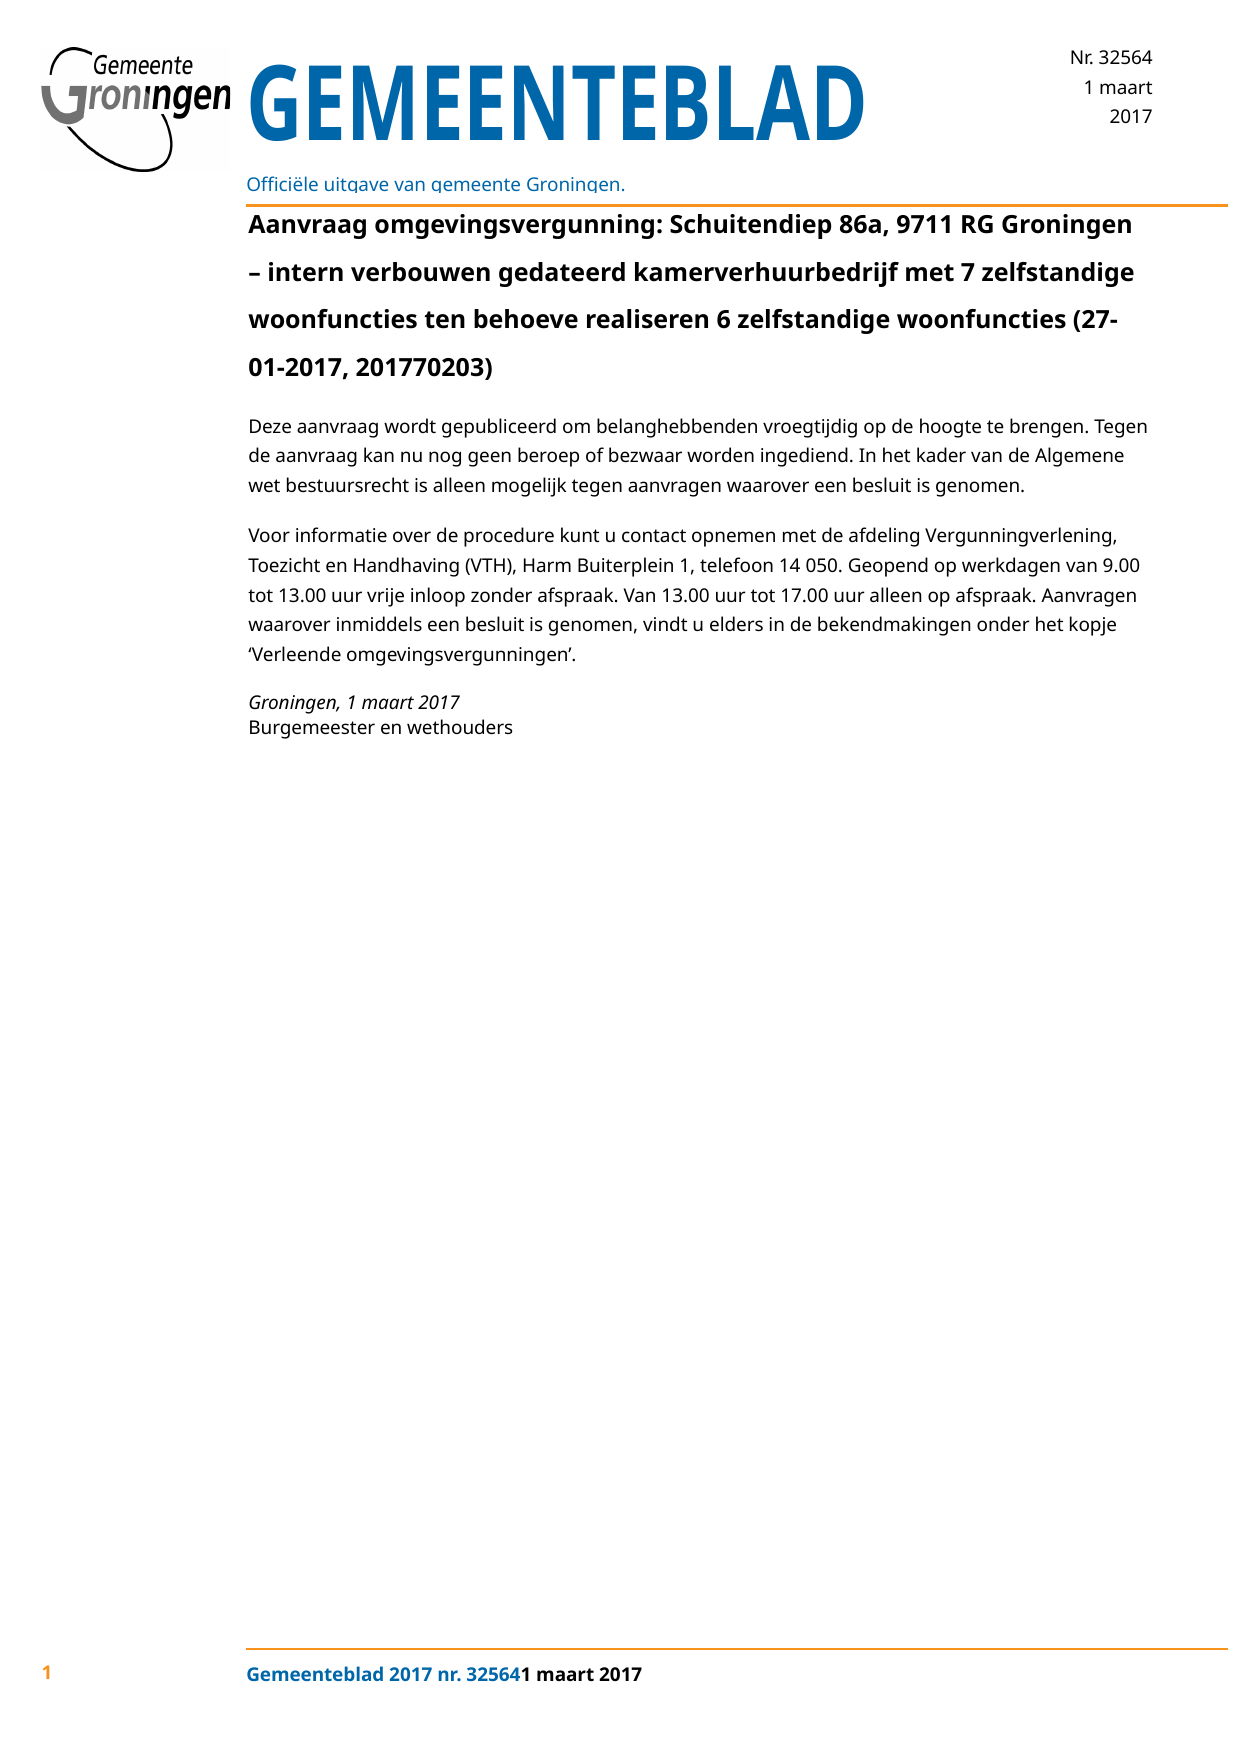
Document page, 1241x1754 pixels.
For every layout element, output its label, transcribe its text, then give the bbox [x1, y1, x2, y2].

text Burgemeester en wethouders [248, 714, 1152, 740]
text Voor informatie over de procedure kunt u contact opnemen met de afdeling Vergunningverlening, Toezicht en Handhaving (VTH), Harm Buiterplein 1, telefoon 14 050. Geopend op werkdagen van 9.00 tot 13.00 uur vrije inloop zonder afspraak. Van 13.00 uur tot 17.00 uur alleen op afspraak. Aanvragen waarover inmiddels een besluit is genomen, vindt u elders in de bekendmakingen onder het kopje ‘Verleende omgevingsvergunningen’. [248, 523, 1152, 667]
text Groningen, 1 maart 2017 [248, 689, 1152, 714]
text Aanvraag omgevingsvergunning: Schuitendiep 86a, 9711 RG Groningen – intern verbouwen gedateerd kamerverhuurbedrijf met 7 zelfstandige woonfuncties ten behoeve realiseren 6 zelfstandige woonfuncties (27-01-2017, 201770203) [248, 207, 1152, 384]
text Deze aanvraag wordt gepubliceerd om belanghebbenden vroegtijdig op de hoogte te brengen. Tegen de aanvraag kan nu nog geen beroep of bezwaar worden ingediend. In het kader van de Algemene wet bestuursrecht is alleen mogelijk tegen aanvragen waarover een besluit is genomen. [248, 413, 1152, 498]
picture [41, 47, 231, 172]
